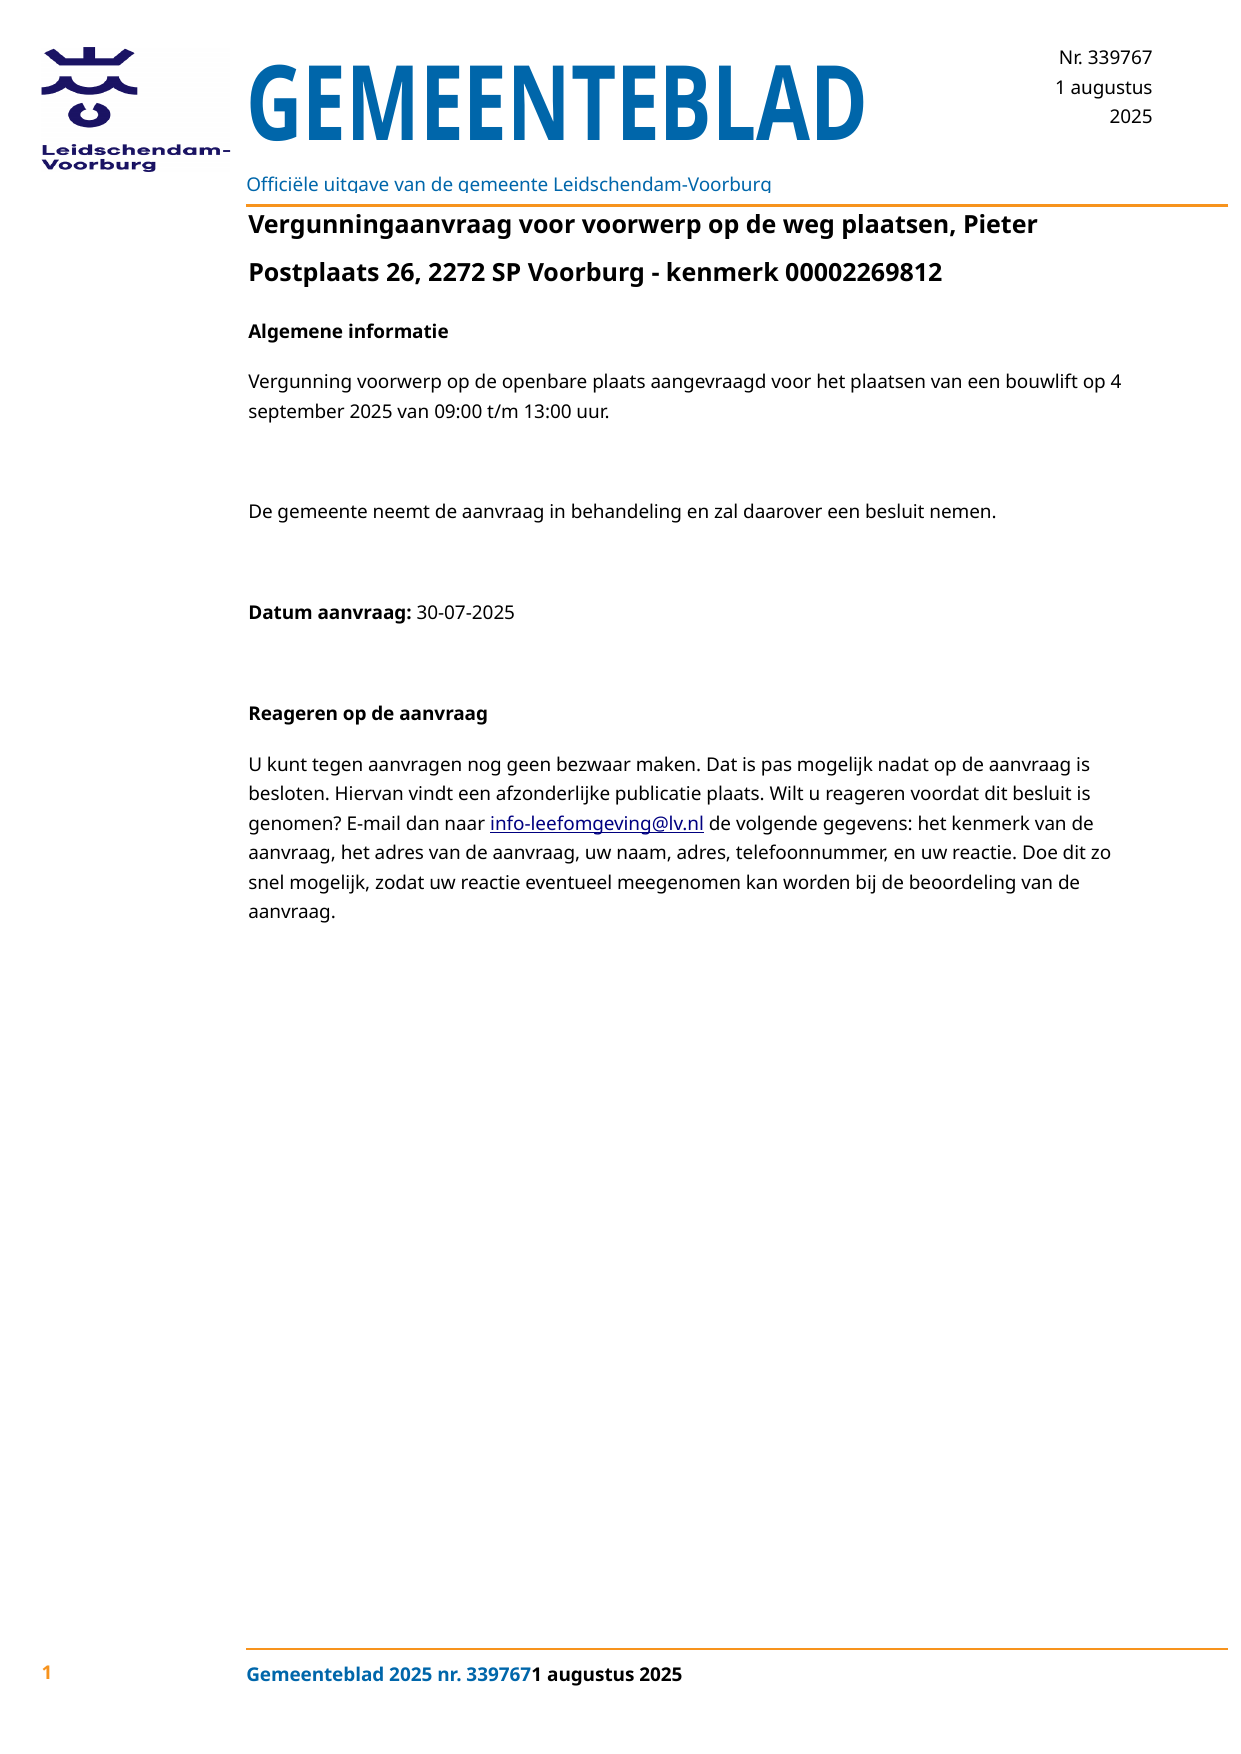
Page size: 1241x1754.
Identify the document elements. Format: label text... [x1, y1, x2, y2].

text De gemeente neemt de aanvraag in behandeling en zal daarover een besluit nemen. [248, 499, 1152, 524]
text Reageren op de aanvraag [248, 700, 1152, 726]
text Datum aanvraag: 30-07-2025 [248, 599, 1152, 625]
picture [41, 47, 231, 172]
text Algemene informatie [248, 318, 1152, 344]
text U kunt tegen aanvragen nog geen bezwaar maken. Dat is pas mogelijk nadat op de aanvraag is besloten. Hiervan vindt een afzonderlijke publicatie plaats. Wilt u reageren voordat dit besluit is genomen? E-mail dan naar info-leefomgeving@lv.nl de volgende gegevens: het kenmerk van de aanvraag, het adres van de aanvraag, uw naam, adres, telefoonnummer, en uw reactie. Doe dit zo snel mogelijk, zodat uw reactie eventueel meegenomen kan worden bij de beoordeling van de aanvraag. [248, 751, 1152, 924]
text Vergunning voorwerp op de openbare plaats aangevraagd voor het plaatsen van een bouwlift op 4 september 2025 van 09:00 t/m 13:00 uur. [248, 368, 1152, 424]
text Vergunningaanvraag voor voorwerp op de weg plaatsen, Pieter Postplaats 26, 2272 SP Voorburg - kenmerk 00002269812 [248, 207, 1152, 288]
